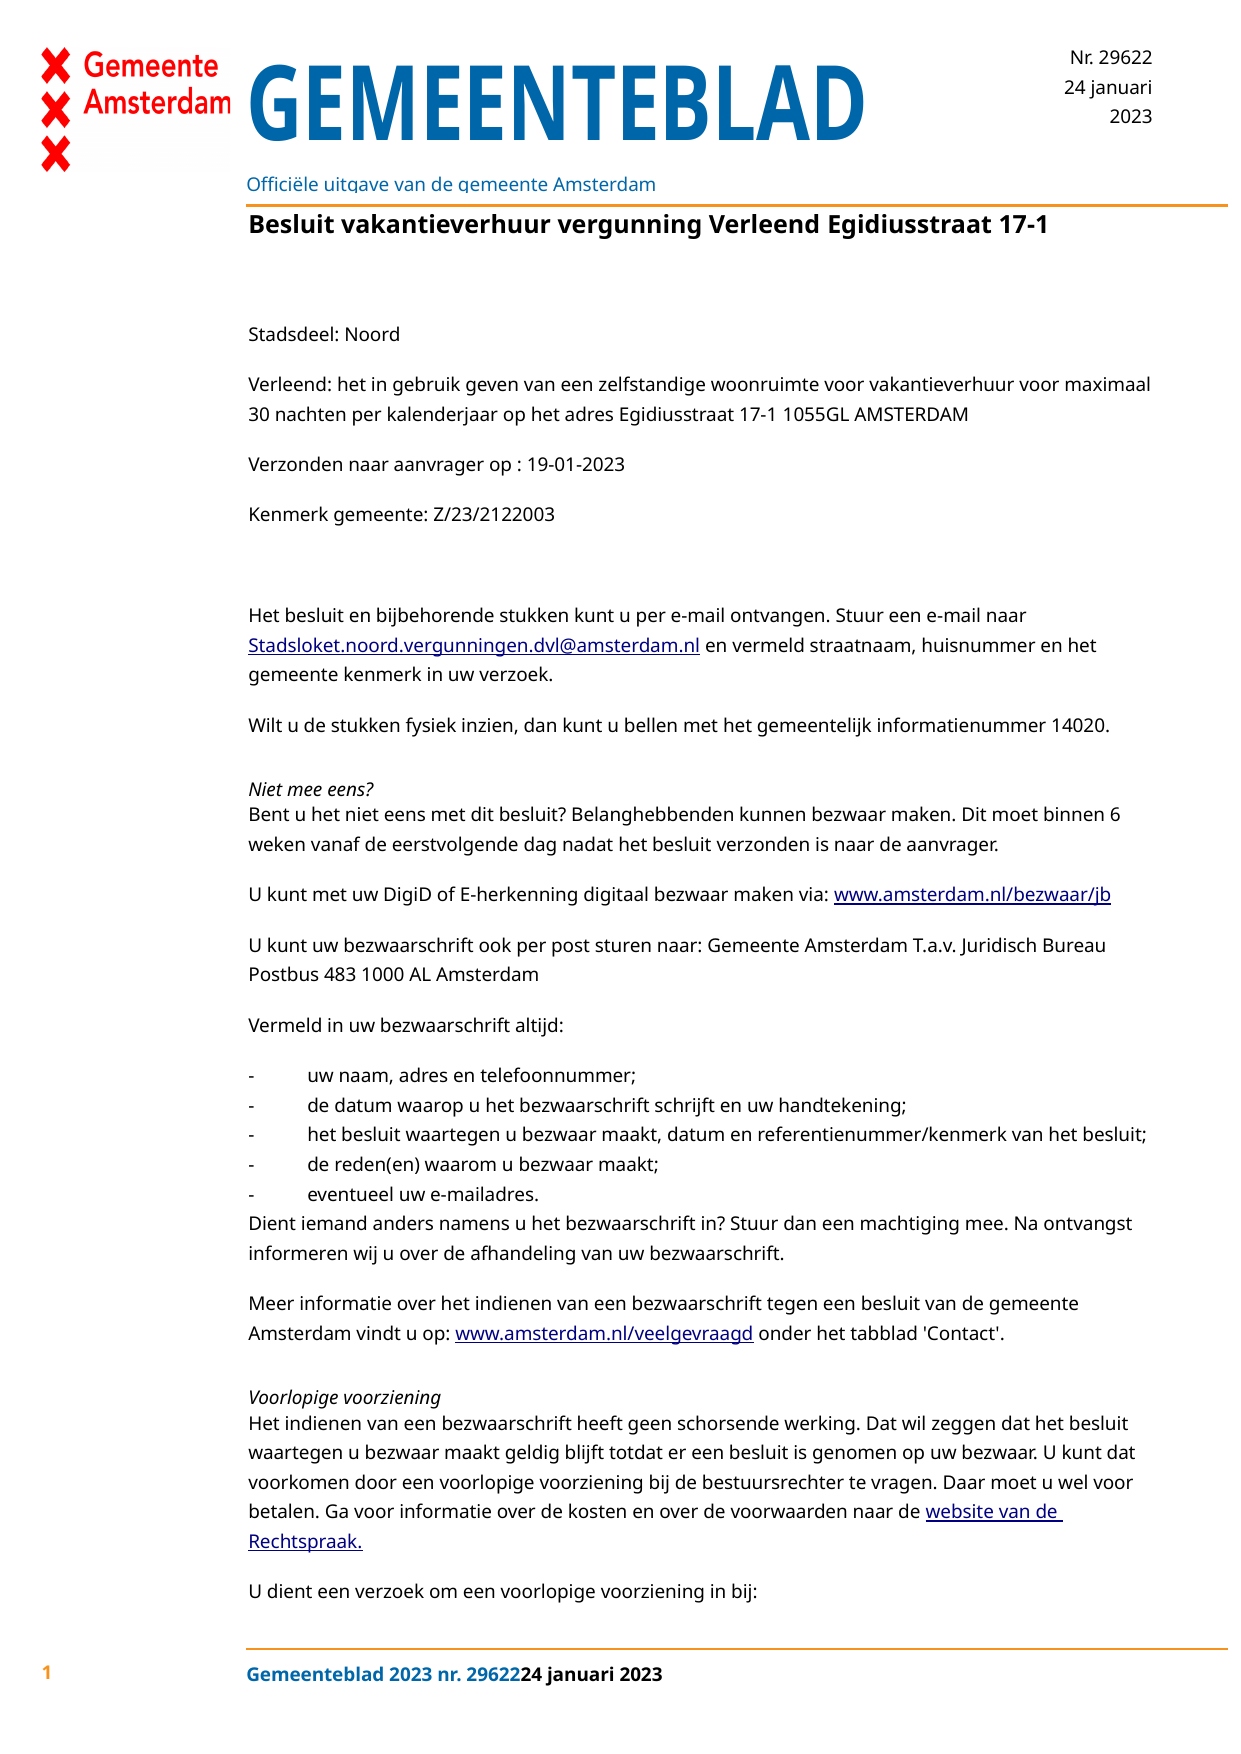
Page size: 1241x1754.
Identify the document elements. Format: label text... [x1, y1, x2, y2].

text Stadsdeel: Noord [248, 321, 1152, 346]
list eventueel uw e-mailadres. [248, 1181, 1152, 1207]
text Niet mee eens? [248, 776, 1152, 802]
text Verzonden naar aanvrager op : 19-01-2023 [248, 451, 1152, 477]
list de reden(en) waarom u bezwaar maakt; [248, 1151, 1152, 1177]
text U kunt uw bezwaarschrift ook per post sturen naar: Gemeente Amsterdam T.a.v. Juridisch Bureau Postbus 483 1000 AL Amsterdam [248, 932, 1152, 987]
text Verleend: het in gebruik geven van een zelfstandige woonruimte voor vakantieverhuur voor maximaal 30 nachten per kalenderjaar op het adres Egidiusstraat 17-1 1055GL AMSTERDAM [248, 371, 1152, 426]
text Het indienen van een bezwaarschrift heeft geen schorsende werking. Dat wil zeggen dat het besluit waartegen u bezwaar maakt geldig blijft totdat er een besluit is genomen op uw bezwaar. U kunt dat voorkomen door een voorlopige voorziening bij de bestuursrechter te vragen. Daar moet u wel voor betalen. Ga voor informatie over de kosten en over de voorwaarden naar de website van de Rechtspraak. [248, 1410, 1152, 1554]
list uw naam, adres en telefoonnummer; [248, 1062, 1152, 1088]
picture [41, 47, 231, 172]
text U kunt met uw DigiD of E-herkenning digitaal bezwaar maken via: www.amsterdam.nl/bezwaar/jb [248, 882, 1152, 907]
text Voorlopige voorziening [248, 1384, 1152, 1410]
text U dient een verzoek om een voorlopige voorziening in bij: [248, 1578, 1152, 1604]
text Het besluit en bijbehorende stukken kunt u per e-mail ontvangen. Stuur een e-mail naar Stadsloket.noord.vergunningen.dvl@amsterdam.nl en vermeld straatnaam, huisnummer en het gemeente kenmerk in uw verzoek. [248, 602, 1152, 687]
text Kenmerk gemeente: Z/23/2122003 [248, 502, 1152, 527]
text Vermeld in uw bezwaarschrift altijd: [248, 1012, 1152, 1038]
list het besluit waartegen u bezwaar maakt, datum en referentienummer/kenmerk van het besluit; [248, 1122, 1152, 1147]
text Bent u het niet eens met dit besluit? Belanghebbenden kunnen bezwaar maken. Dit moet binnen 6 weken vanaf de eerstvolgende dag nadat het besluit verzonden is naar de aanvrager. [248, 802, 1152, 857]
text Dient iemand anders namens u het bezwaarschrift in? Stuur dan een machtiging mee. Na ontvangst informeren wij u over de afhandeling van uw bezwaarschrift. [248, 1210, 1152, 1266]
list de datum waarop u het bezwaarschrift schrijft en uw handtekening; [248, 1092, 1152, 1118]
text Meer informatie over het indienen van een bezwaarschrift tegen een besluit van de gemeente Amsterdam vindt u op: www.amsterdam.nl/veelgevraagd onder het tabblad 'Contact'. [248, 1290, 1152, 1346]
text Wilt u de stukken fysiek inzien, dan kunt u bellen met het gemeentelijk informatienummer 14020. [248, 712, 1152, 738]
text Besluit vakantieverhuur vergunning Verleend Egidiusstraat 17-1 [248, 207, 1152, 241]
